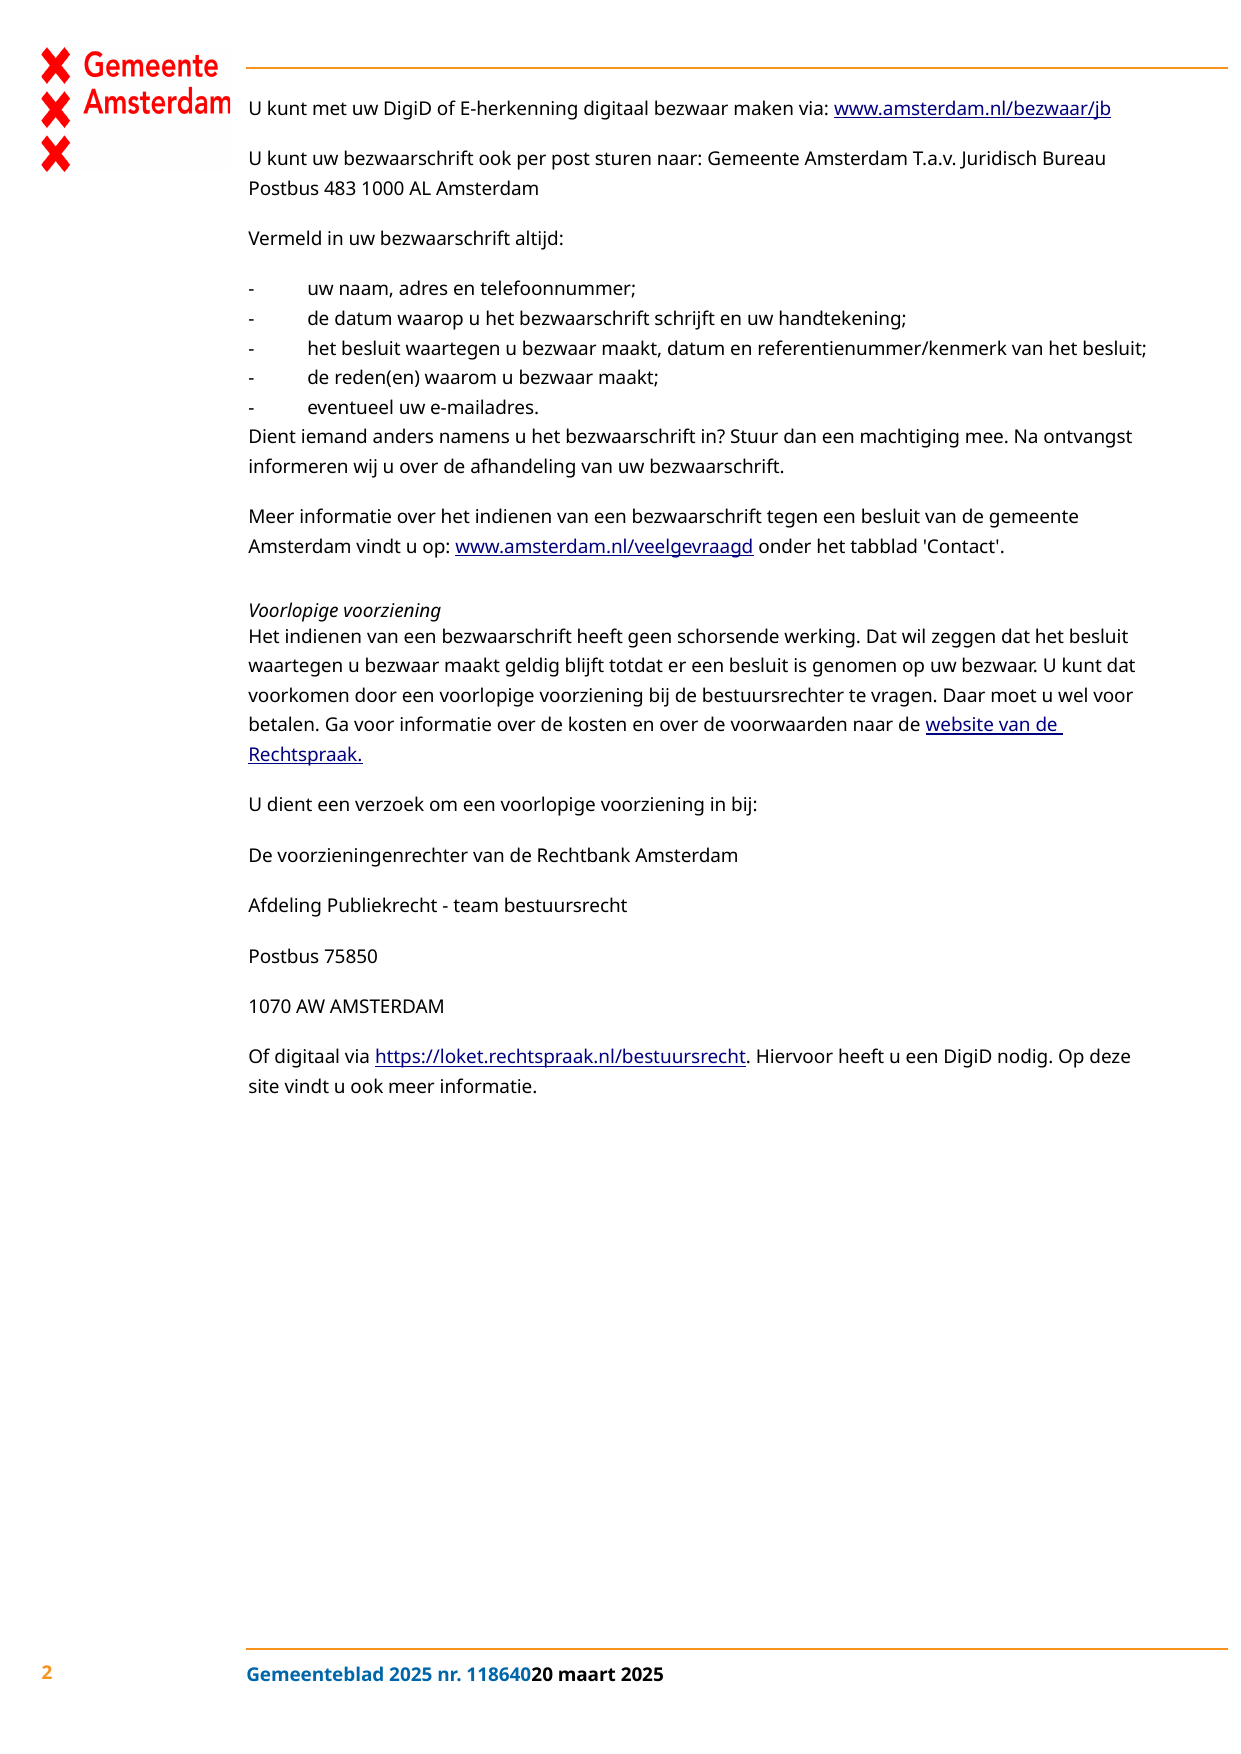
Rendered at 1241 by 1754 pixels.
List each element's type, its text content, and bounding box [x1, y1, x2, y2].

text Meer informatie over het indienen van een bezwaarschrift tegen een besluit van de gemeente Amsterdam vindt u op: www.amsterdam.nl/veelgevraagd onder het tabblad 'Contact'. [248, 503, 1152, 559]
text Voorlopige voorziening [248, 597, 1152, 623]
text Dient iemand anders namens u het bezwaarschrift in? Stuur dan een machtiging mee. Na ontvangst informeren wij u over de afhandeling van uw bezwaarschrift. [248, 423, 1152, 479]
text U dient een verzoek om een voorlopige voorziening in bij: [248, 792, 1152, 817]
text 1070 AW AMSTERDAM [248, 993, 1152, 1019]
list eventueel uw e-mailadres. [248, 394, 1152, 420]
text Vermeld in uw bezwaarschrift altijd: [248, 225, 1152, 251]
text U kunt met uw DigiD of E-herkenning digitaal bezwaar maken via: www.amsterdam.nl/bezwaar/jb [248, 95, 1152, 121]
list uw naam, adres en telefoonnummer; [248, 276, 1152, 301]
text Afdeling Publiekrecht - team bestuursrecht [248, 892, 1152, 918]
text Postbus 75850 [248, 943, 1152, 968]
list de reden(en) waarom u bezwaar maakt; [248, 364, 1152, 390]
list het besluit waartegen u bezwaar maakt, datum en referentienummer/kenmerk van het besluit; [248, 335, 1152, 361]
text De voorzieningenrechter van de Rechtbank Amsterdam [248, 842, 1152, 868]
text Het indienen van een bezwaarschrift heeft geen schorsende werking. Dat wil zeggen dat het besluit waartegen u bezwaar maakt geldig blijft totdat er een besluit is genomen op uw bezwaar. U kunt dat voorkomen door een voorlopige voorziening bij de bestuursrechter te vragen. Daar moet u wel voor betalen. Ga voor informatie over de kosten en over de voorwaarden naar de website van de Rechtspraak. [248, 623, 1152, 767]
picture [41, 47, 231, 172]
text U kunt uw bezwaarschrift ook per post sturen naar: Gemeente Amsterdam T.a.v. Juridisch Bureau Postbus 483 1000 AL Amsterdam [248, 145, 1152, 201]
text Of digitaal via https://loket.rechtspraak.nl/bestuursrecht. Hiervoor heeft u een DigiD nodig. Op deze site vindt u ook meer informatie. [248, 1044, 1152, 1099]
list de datum waarop u het bezwaarschrift schrijft en uw handtekening; [248, 305, 1152, 331]
